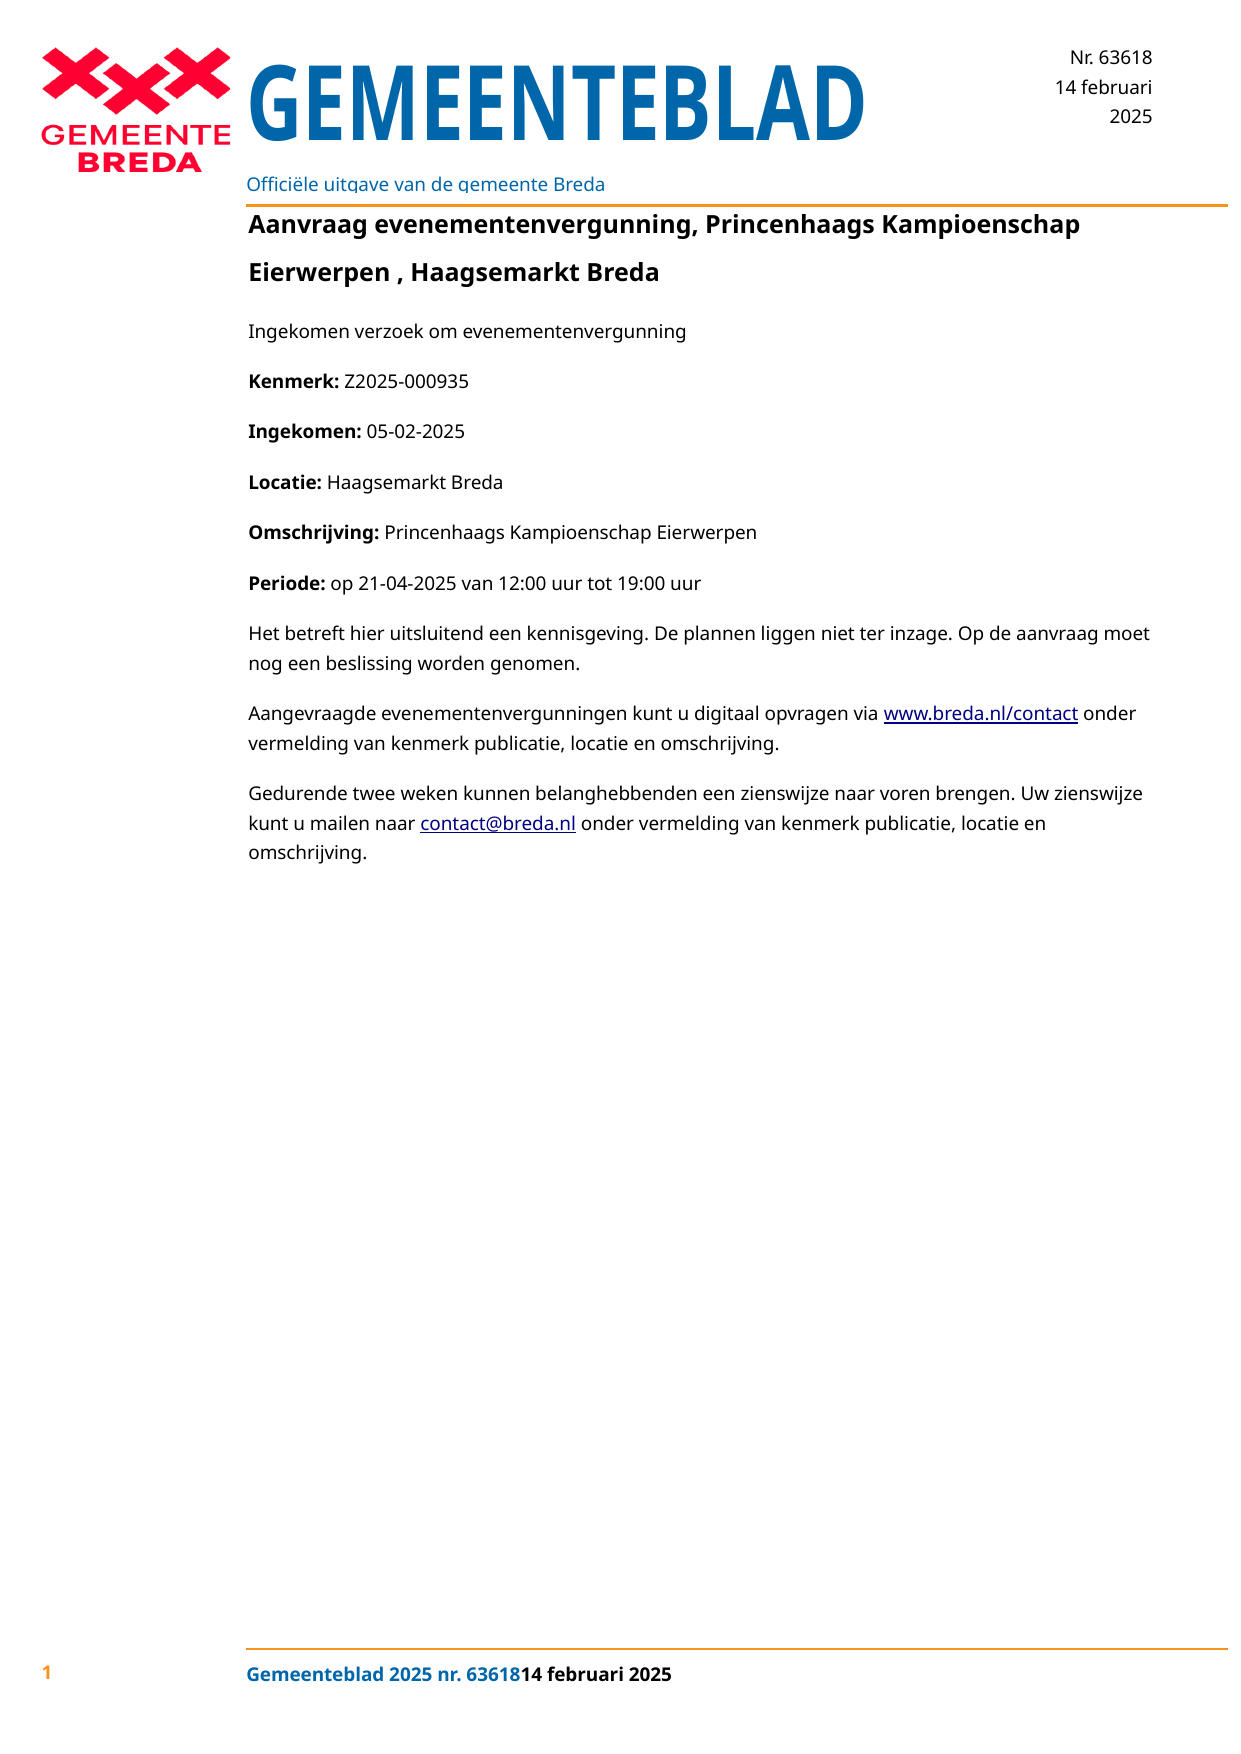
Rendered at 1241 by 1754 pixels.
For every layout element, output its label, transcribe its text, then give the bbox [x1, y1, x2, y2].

text Aanvraag evenementenvergunning, Princenhaags Kampioenschap Eierwerpen , Haagsemarkt Breda [248, 207, 1152, 288]
text Ingekomen verzoek om evenementenvergunning [248, 318, 1152, 344]
picture [41, 47, 231, 172]
text Ingekomen: 05-02-2025 [248, 419, 1152, 444]
text Aangevraagde evenementenvergunningen kunt u digitaal opvragen via www.breda.nl/contact onder vermelding van kenmerk publicatie, locatie en omschrijving. [248, 700, 1152, 756]
text Kenmerk: Z2025-000935 [248, 368, 1152, 394]
text Gedurende twee weken kunnen belanghebbenden een zienswijze naar voren brengen. Uw zienswijze kunt u mailen naar contact@breda.nl onder vermelding van kenmerk publicatie, locatie en omschrijving. [248, 780, 1152, 865]
text Periode: op 21-04-2025 van 12:00 uur tot 19:00 uur [248, 570, 1152, 596]
text Locatie: Haagsemarkt Breda [248, 469, 1152, 495]
text Het betreft hier uitsluitend een kennisgeving. De plannen liggen niet ter inzage. Op de aanvraag moet nog een beslissing worden genomen. [248, 620, 1152, 676]
text Omschrijving: Princenhaags Kampioenschap Eierwerpen [248, 519, 1152, 545]
